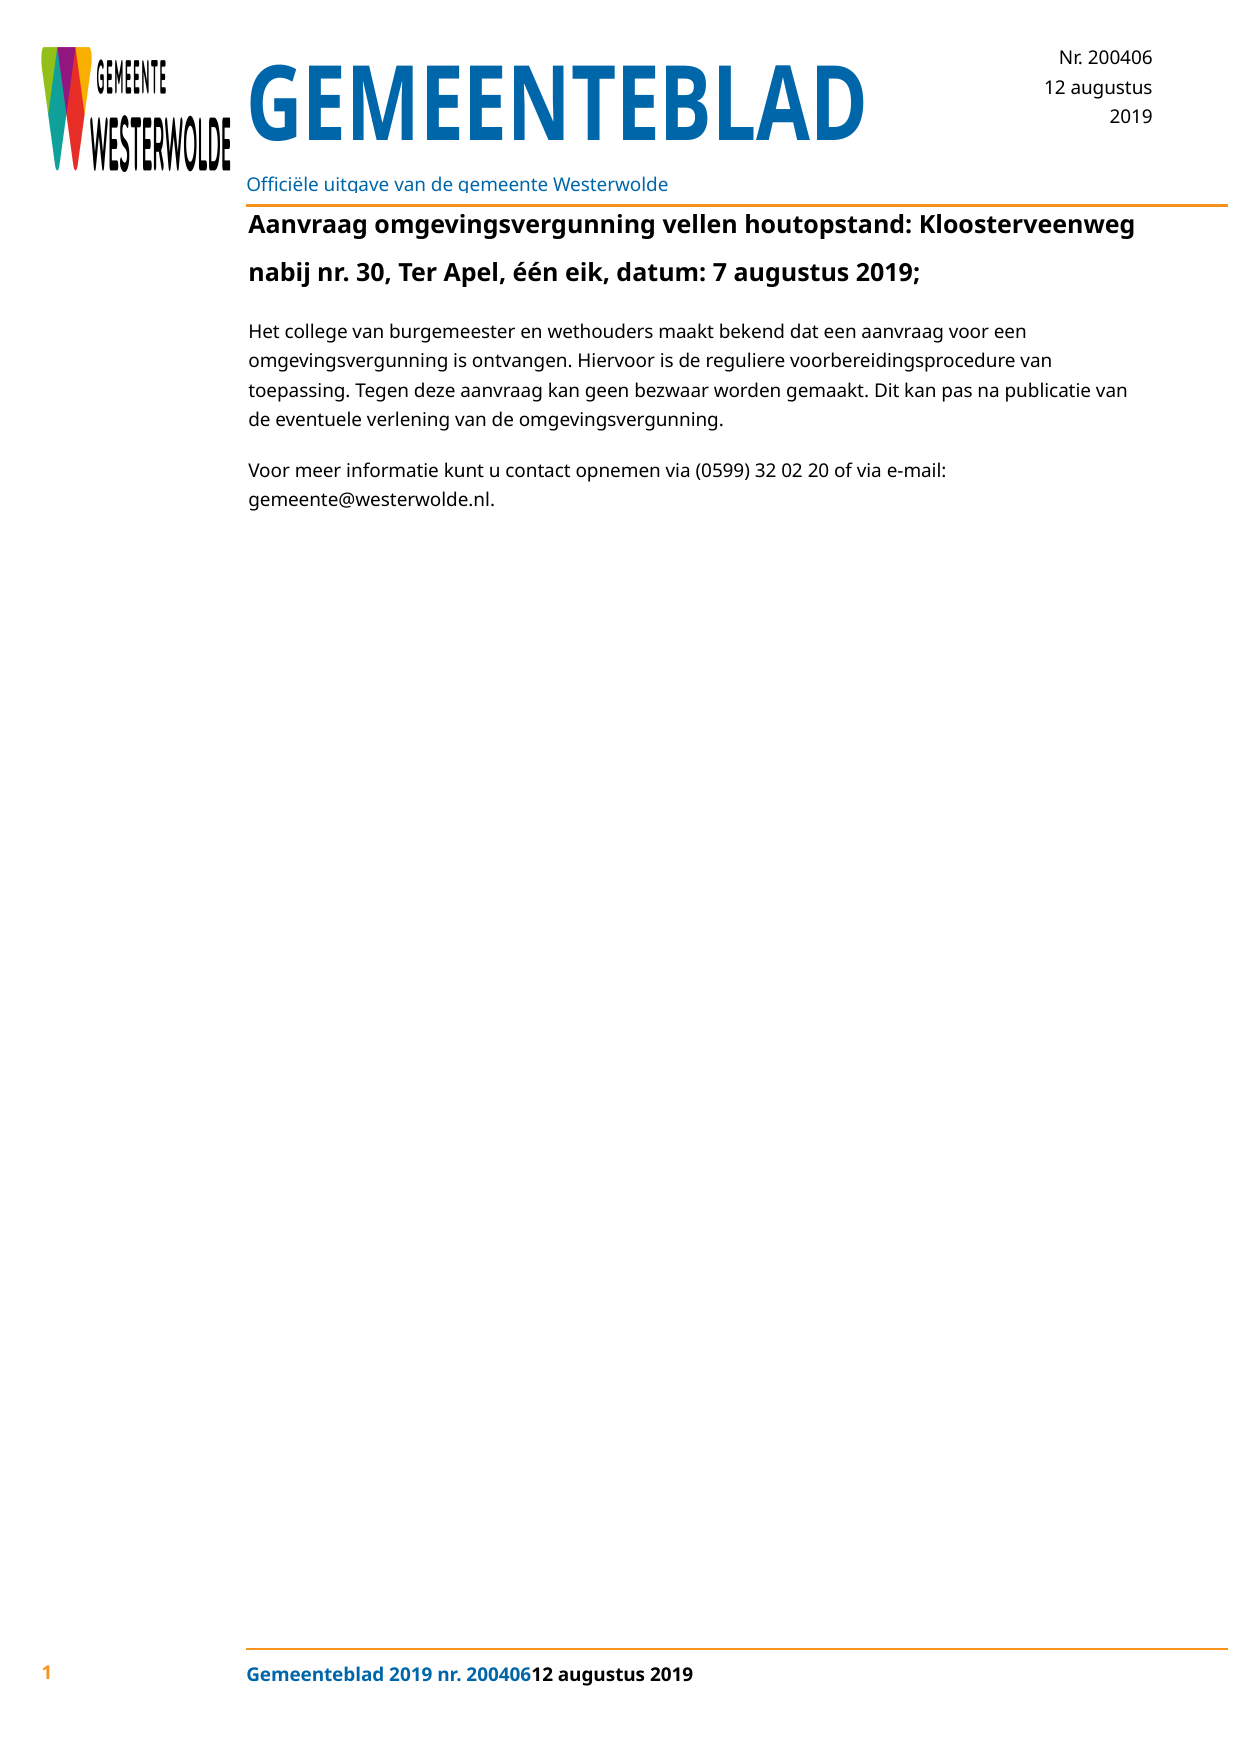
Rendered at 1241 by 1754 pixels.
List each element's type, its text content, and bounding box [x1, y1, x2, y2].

picture [41, 47, 231, 172]
text Voor meer informatie kunt u contact opnemen via (0599) 32 02 20 of via e-mail: gemeente@westerwolde.nl. [248, 457, 1152, 512]
text Aanvraag omgevingsvergunning vellen houtopstand: Kloosterveenweg nabij nr. 30, Ter Apel, één eik, datum: 7 augustus 2019; [248, 207, 1152, 288]
text Het college van burgemeester en wethouders maakt bekend dat een aanvraag voor een omgevingsvergunning is ontvangen. Hiervoor is de reguliere voorbereidingsprocedure van toepassing. Tegen deze aanvraag kan geen bezwaar worden gemaakt. Dit kan pas na publicatie van de eventuele verlening van de omgevingsvergunning. [248, 318, 1152, 432]
